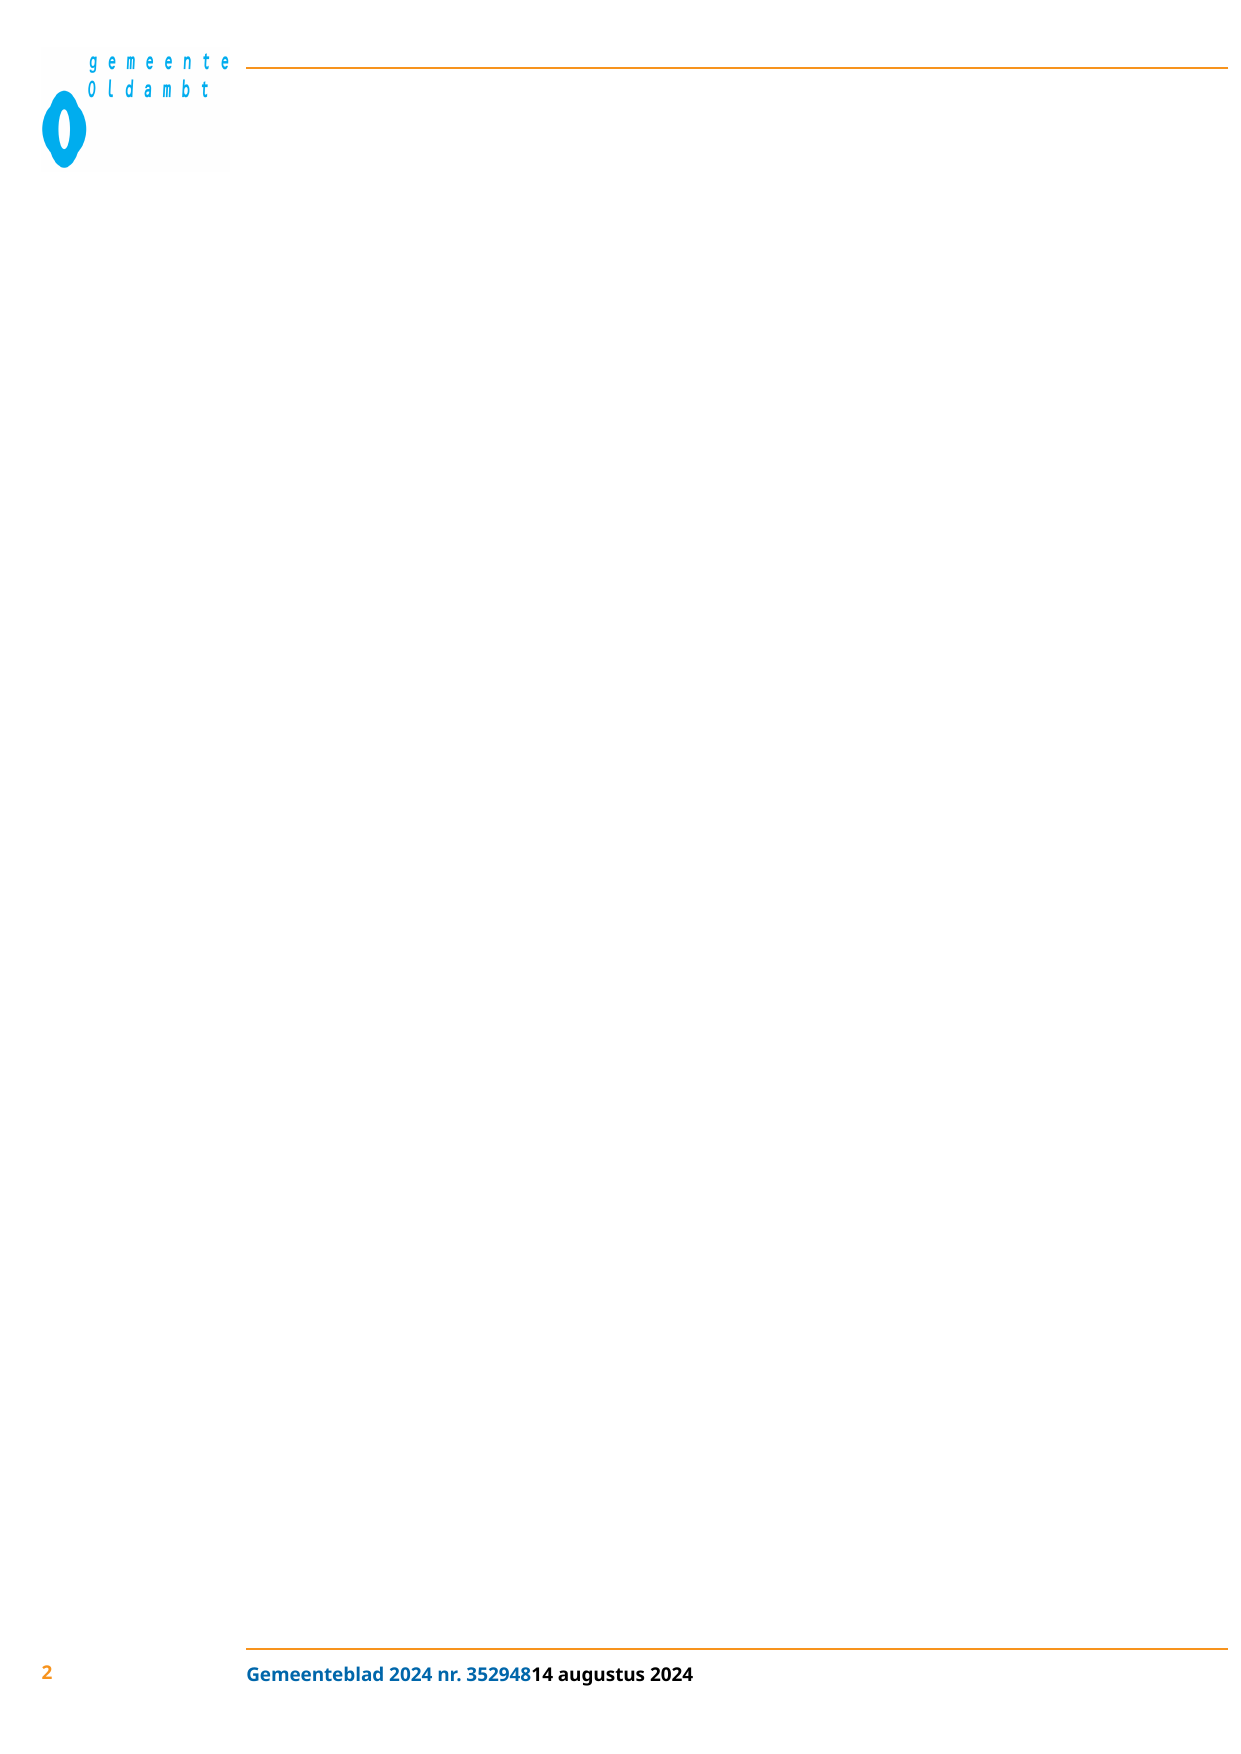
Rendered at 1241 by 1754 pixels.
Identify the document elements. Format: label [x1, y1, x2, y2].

picture [41, 47, 231, 172]
